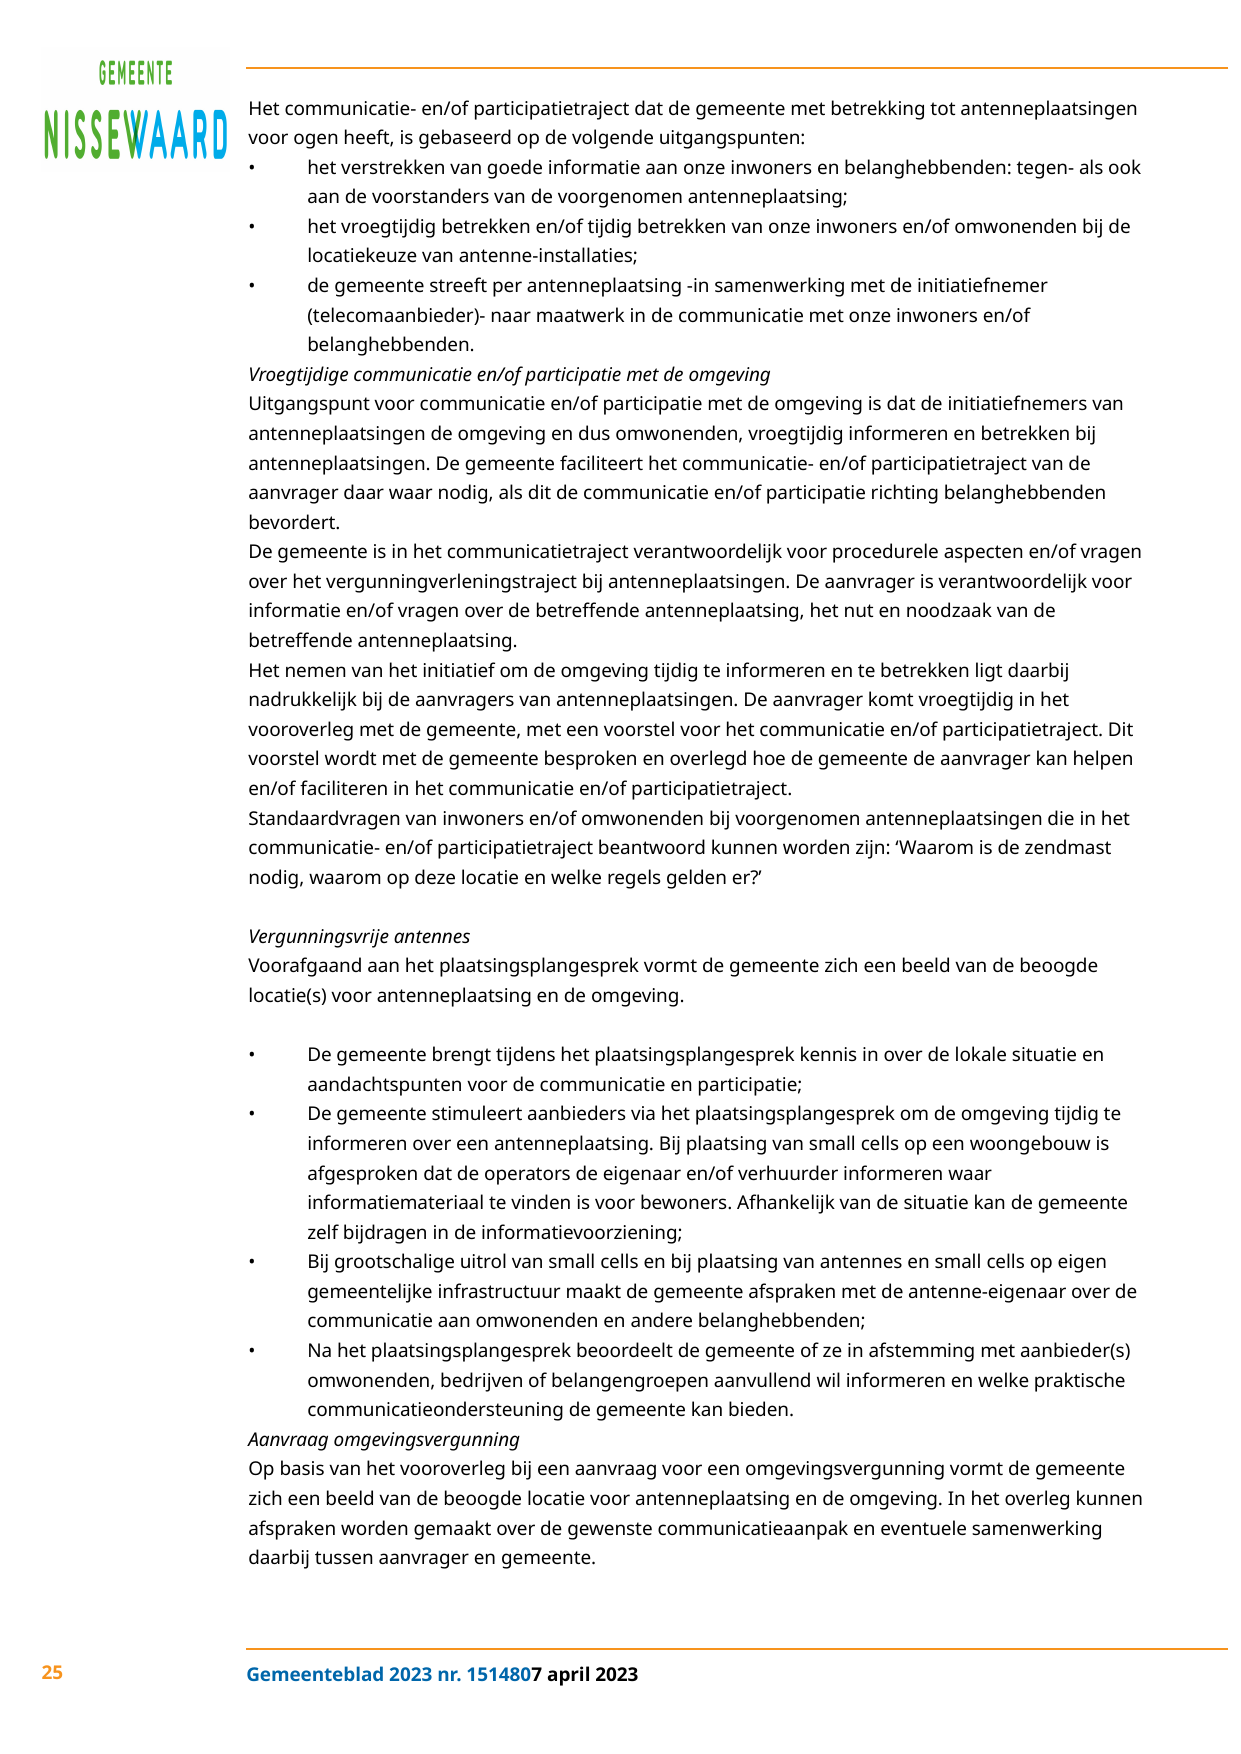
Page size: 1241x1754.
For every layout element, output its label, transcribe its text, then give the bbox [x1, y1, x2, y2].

picture [41, 47, 231, 172]
text Uitgangspunt voor communicatie en/of participatie met de omgeving is dat de initiatiefnemers van antenneplaatsingen de omgeving en dus omwonenden, vroegtijdig informeren en betrekken bij antenneplaatsingen. De gemeente faciliteert het communicatie- en/of participatietraject van de aanvrager daar waar nodig, als dit de communicatie en/of participatie richting belanghebbenden bevordert. [248, 391, 1152, 535]
list het verstrekken van goede informatie aan onze inwoners en belanghebbenden: tegen- als ook aan de voorstanders van de voorgenomen antenneplaatsing; [248, 154, 1152, 209]
text Het communicatie- en/of participatietraject dat de gemeente met betrekking tot antenneplaatsingen voor ogen heeft, is gebaseerd op de volgende uitgangspunten: [248, 95, 1152, 150]
text Het nemen van het initiatief om de omgeving tijdig te informeren en te betrekken ligt daarbij nadrukkelijk bij de aanvragers van antenneplaatsingen. De aanvrager komt vroegtijdig in het vooroverleg met de gemeente, met een voorstel voor het communicatie en/of participatietraject. Dit voorstel wordt met de gemeente besproken en overlegd hoe de gemeente de aanvrager kan helpen en/of faciliteren in het communicatie en/of participatietraject. [248, 657, 1152, 801]
list Bij grootschalige uitrol van small cells en bij plaatsing van antennes en small cells op eigen gemeentelijke infrastructuur maakt de gemeente afspraken met de antenne-eigenaar over de communicatie aan omwonenden en andere belanghebbenden; [248, 1248, 1152, 1333]
text Standaardvragen van inwoners en/of omwonenden bij voorgenomen antenneplaatsingen die in het communicatie- en/of participatietraject beantwoord kunnen worden zijn: ‘Waarom is de zendmast nodig, waarom op deze locatie en welke regels gelden er?’ [248, 805, 1152, 890]
text Voorafgaand aan het plaatsingsplangesprek vormt de gemeente zich een beeld van de beoogde locatie(s) voor antenneplaatsing en de omgeving. [248, 953, 1152, 1008]
text Vroegtijdige communicatie en/of participatie met de omgeving [248, 361, 1152, 387]
list De gemeente brengt tijdens het plaatsingsplangesprek kennis in over de lokale situatie en aandachtspunten voor de communicatie en participatie; [248, 1041, 1152, 1097]
list het vroegtijdig betrekken en/of tijdig betrekken van onze inwoners en/of omwonenden bij de locatiekeuze van antenne-installaties; [248, 213, 1152, 268]
list Na het plaatsingsplangesprek beoordeelt de gemeente of ze in afstemming met aanbieder(s) omwonenden, bedrijven of belangengroepen aanvullend wil informeren en welke praktische communicatieondersteuning de gemeente kan bieden. [248, 1337, 1152, 1422]
text Vergunningsvrije antennes [248, 923, 1152, 949]
list de gemeente streeft per antenneplaatsing -in samenwerking met de initiatiefnemer (telecomaanbieder)- naar maatwerk in de communicatie met onze inwoners en/of belanghebbenden. [248, 272, 1152, 357]
text De gemeente is in het communicatietraject verantwoordelijk voor procedurele aspecten en/of vragen over het vergunningverleningstraject bij antenneplaatsingen. De aanvrager is verantwoordelijk voor informatie en/of vragen over de betreffende antenneplaatsing, het nut en noodzaak van de betreffende antenneplaatsing. [248, 538, 1152, 653]
list De gemeente stimuleert aanbieders via het plaatsingsplangesprek om de omgeving tijdig te informeren over een antenneplaatsing. Bij plaatsing van small cells op een woongebouw is afgesproken dat de operators de eigenaar en/of verhuurder informeren waar informatiemateriaal te vinden is voor bewoners. Afhankelijk van de situatie kan de gemeente zelf bijdragen in de informatievoorziening; [248, 1101, 1152, 1245]
text Op basis van het vooroverleg bij een aanvraag voor een omgevingsvergunning vormt de gemeente zich een beeld van de beoogde locatie voor antenneplaatsing en de omgeving. In het overleg kunnen afspraken worden gemaakt over de gewenste communicatieaanpak en eventuele samenwerking daarbij tussen aanvrager en gemeente. [248, 1456, 1152, 1570]
text Aanvraag omgevingsvergunning [248, 1426, 1152, 1452]
